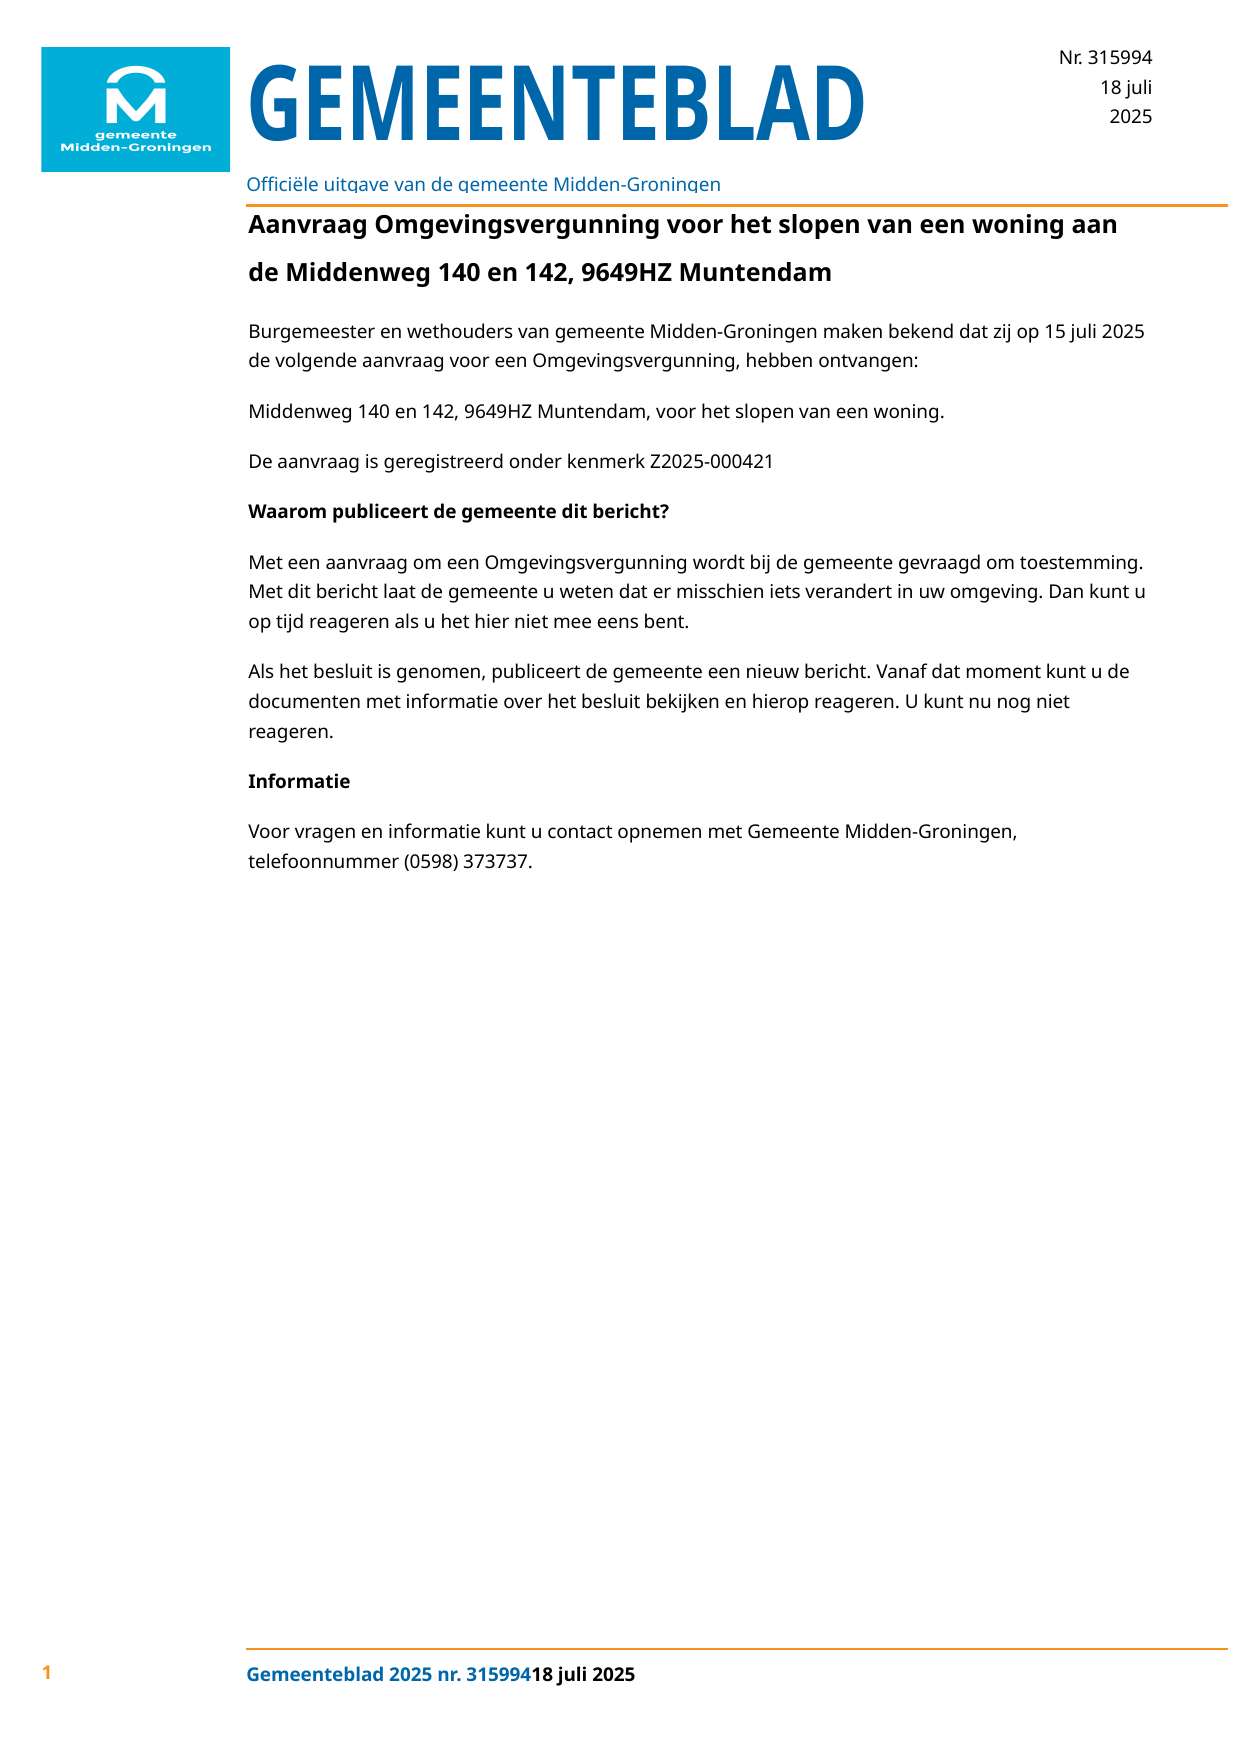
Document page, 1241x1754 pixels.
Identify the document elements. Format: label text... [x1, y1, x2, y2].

text De aanvraag is geregistreerd onder kenmerk Z2025-000421 [248, 448, 1152, 474]
text Voor vragen en informatie kunt u contact opnemen met Gemeente Midden-Groningen, telefoonnummer (0598) 373737. [248, 819, 1152, 874]
text Middenweg 140 en 142, 9649HZ Muntendam, voor het slopen van een woning. [248, 398, 1152, 424]
picture [184, 146, 190, 153]
text Informatie [248, 768, 1152, 794]
text Met een aanvraag om een Omgevingsvergunning wordt bij de gemeente gevraagd om toestemming. Met dit bericht laat de gemeente u weten dat er misschien iets verandert in uw omgeving. Dan kunt u op tijd reageren als u het hier niet mee eens bent. [248, 549, 1152, 634]
picture [108, 66, 164, 82]
text Aanvraag Omgevingsvergunning voor het slopen van een woning aan de Middenweg 140 en 142, 9649HZ Muntendam [248, 207, 1152, 288]
text Burgemeester en wethouders van gemeente Midden-Groningen maken bekend dat zij op 15 juli 2025 de volgende aanvraag voor een Omgevingsvergunning, hebben ontvangen: [248, 318, 1152, 373]
text Als het besluit is genomen, publiceert de gemeente een nieuw bericht. Vanaf dat moment kunt u de documenten met informatie over het besluit bekijken en hierop reageren. U kunt nu nog niet reageren. [248, 659, 1152, 744]
text Waarom publiceert de gemeente dit bericht? [248, 499, 1152, 524]
picture [107, 89, 165, 122]
